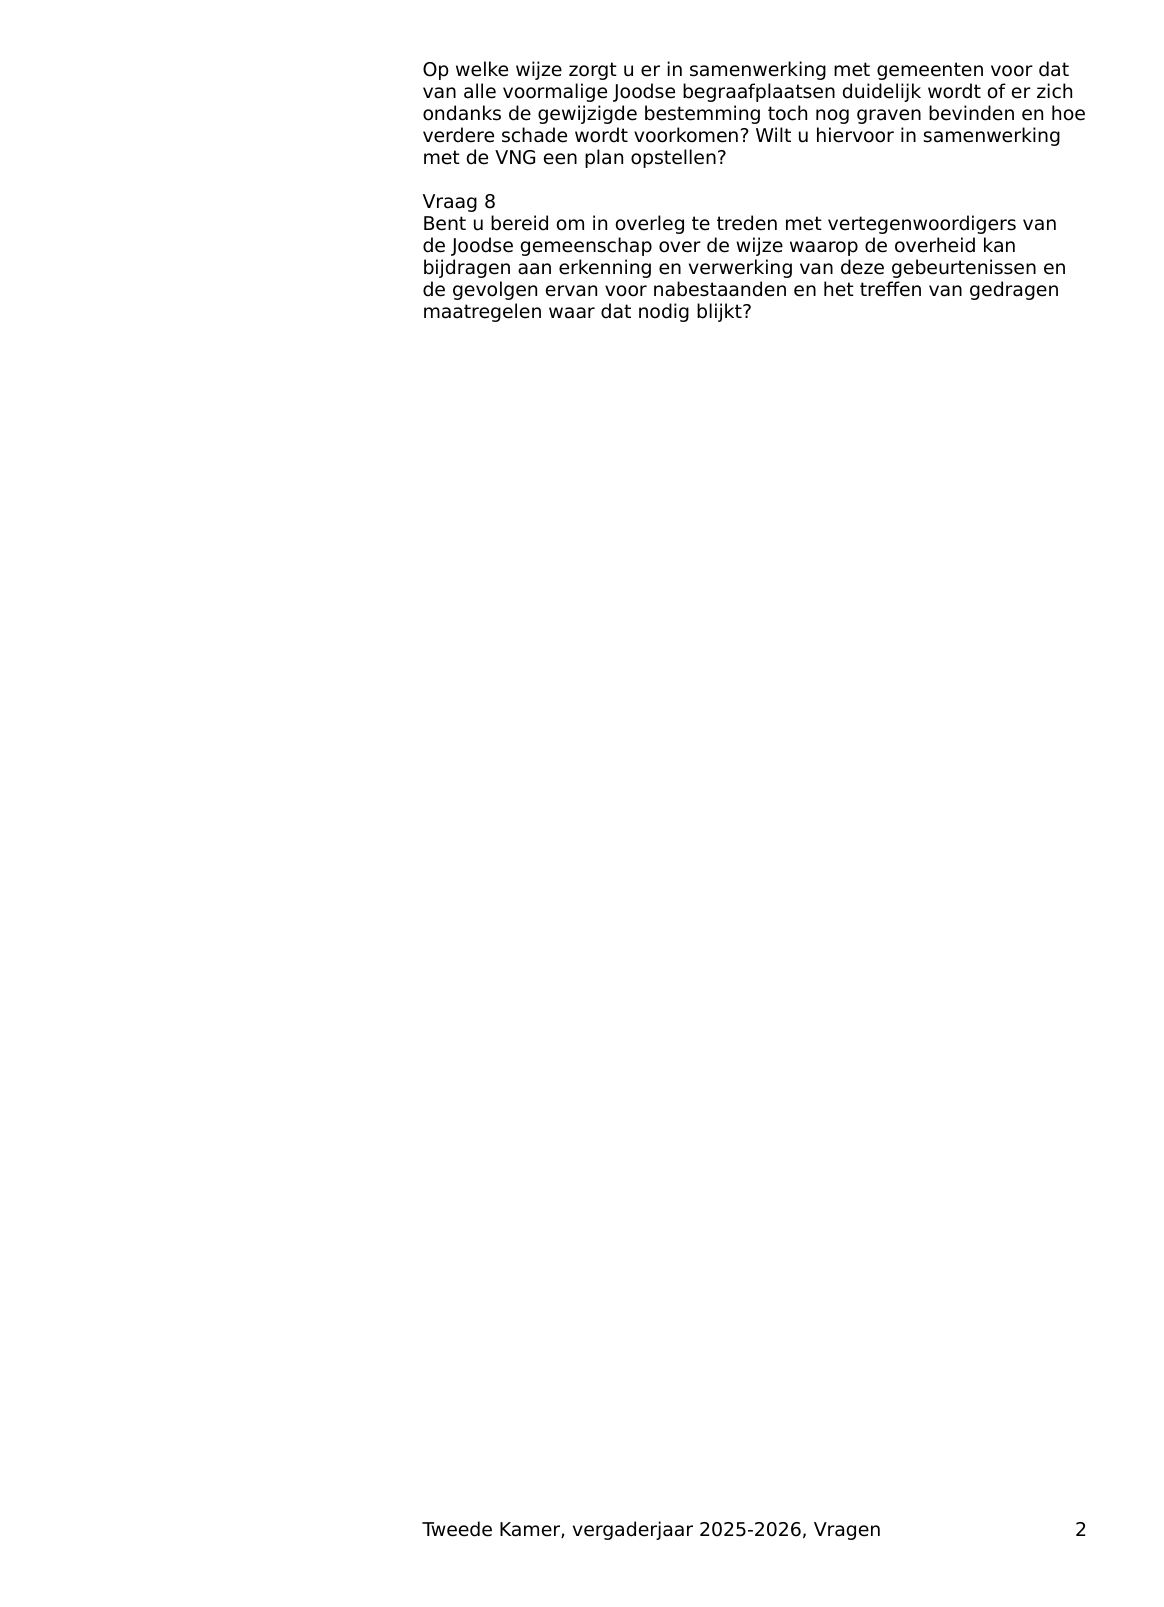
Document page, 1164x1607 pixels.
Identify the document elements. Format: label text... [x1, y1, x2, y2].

text Bent u bereid om in overleg te treden met vertegenwoordigers van de Joodse gemeenschap over de wijze waarop de overheid kan bijdragen aan erkenning en verwerking van deze gebeurtenissen en de gevolgen ervan voor nabestaanden en het treffen van gedragen maatregelen waar dat nodig blijkt? [422, 213, 1087, 323]
text Vraag 8 [422, 191, 1087, 213]
text Op welke wijze zorgt u er in samenwerking met gemeenten voor dat van alle voormalige Joodse begraafplaatsen duidelijk wordt of er zich ondanks de gewijzigde bestemming toch nog graven bevinden en hoe verdere schade wordt voorkomen? Wilt u hiervoor in samenwerking met de VNG een plan opstellen? [422, 59, 1087, 169]
